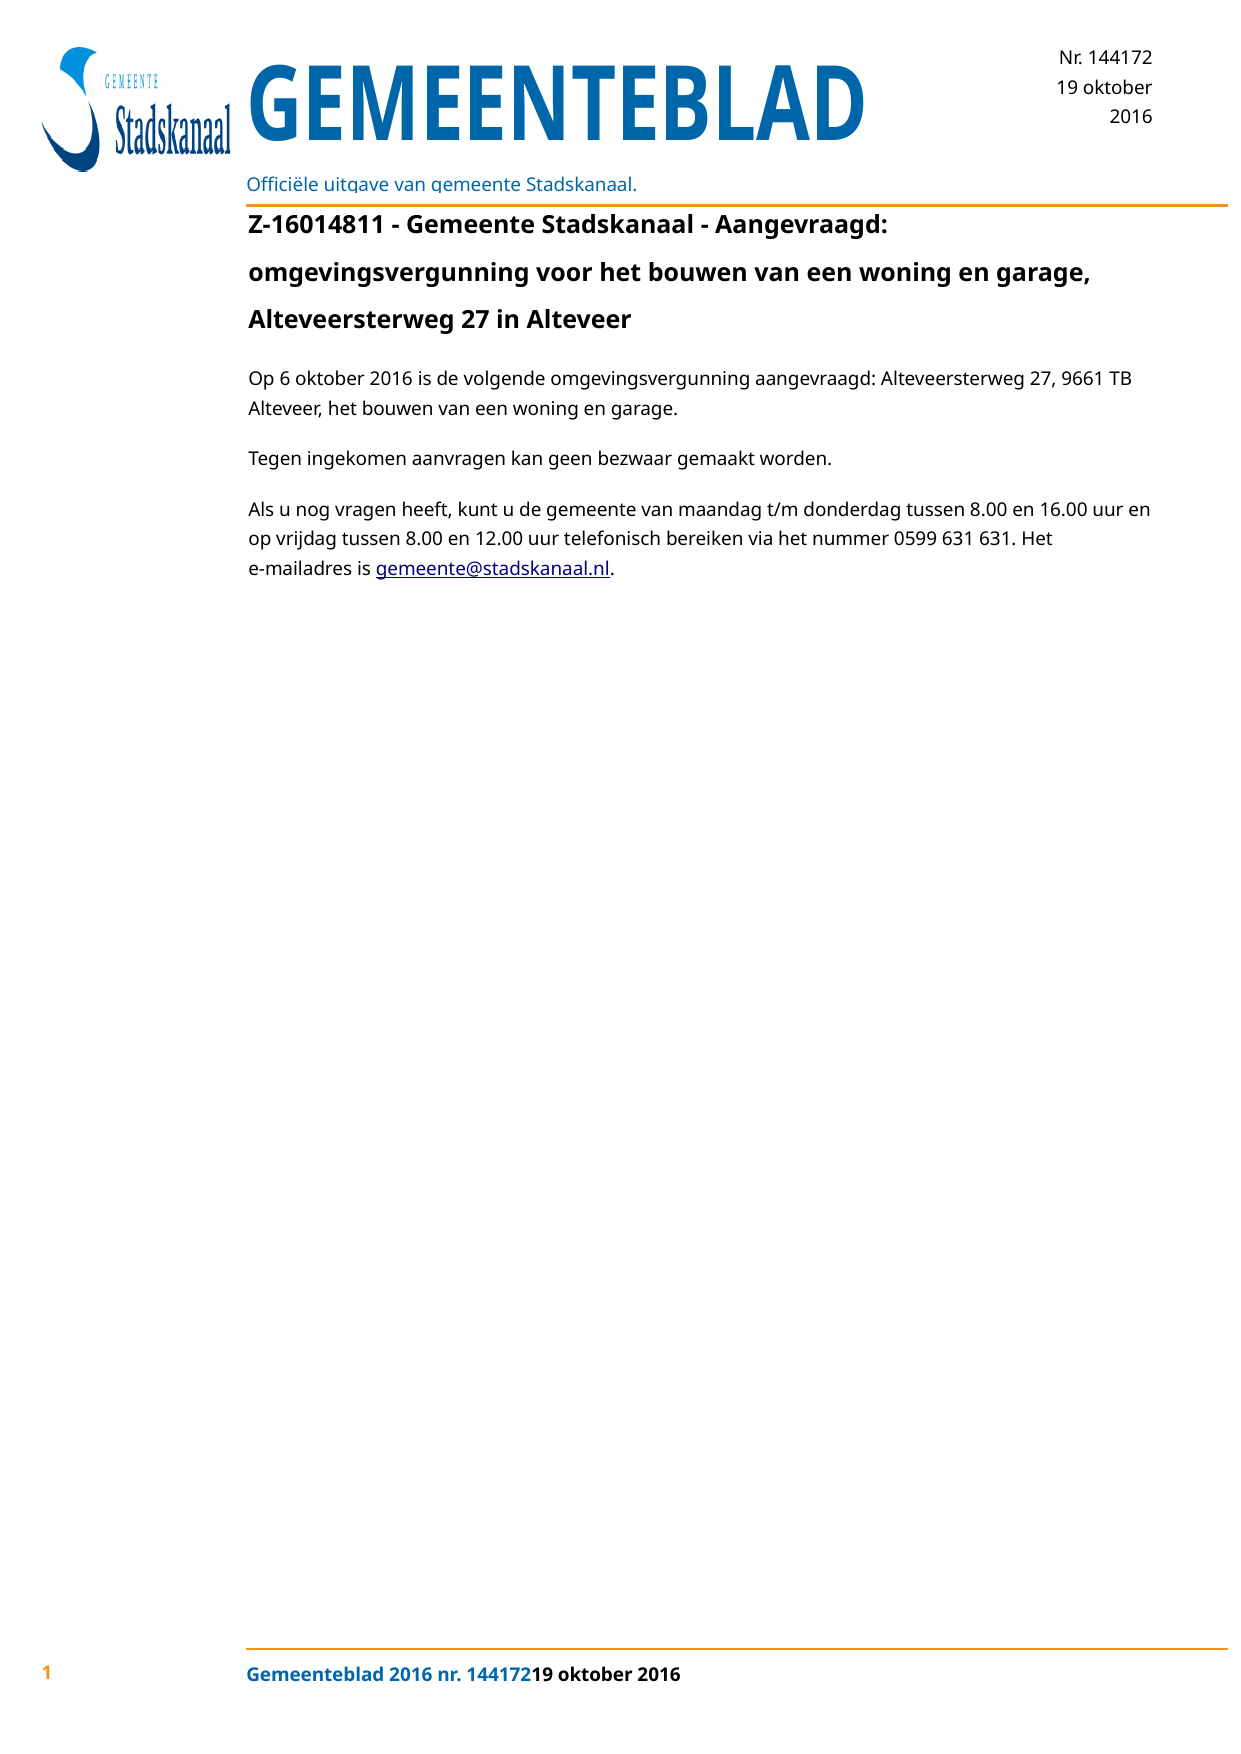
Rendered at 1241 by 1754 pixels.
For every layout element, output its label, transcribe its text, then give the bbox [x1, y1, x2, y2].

text Als u nog vragen heeft, kunt u de gemeente van maandag t/m donderdag tussen 8.00 en 16.00 uur en op vrijdag tussen 8.00 en 12.00 uur telefonisch bereiken via het nummer 0599 631 631. Het e‑mailadres is gemeente@stadskanaal.nl. [248, 496, 1152, 581]
text Op 6 oktober 2016 is de volgende omgevingsvergunning aangevraagd: Alteveersterweg 27, 9661 TB Alteveer, het bouwen van een woning en garage. [248, 366, 1152, 421]
text Tegen ingekomen aanvragen kan geen bezwaar gemaakt worden. [248, 446, 1152, 471]
picture [41, 47, 231, 172]
text Z-16014811 - Gemeente Stadskanaal - Aangevraagd: omgevingsvergunning voor het bouwen van een woning en garage, Alteveersterweg 27 in Alteveer [248, 207, 1152, 336]
